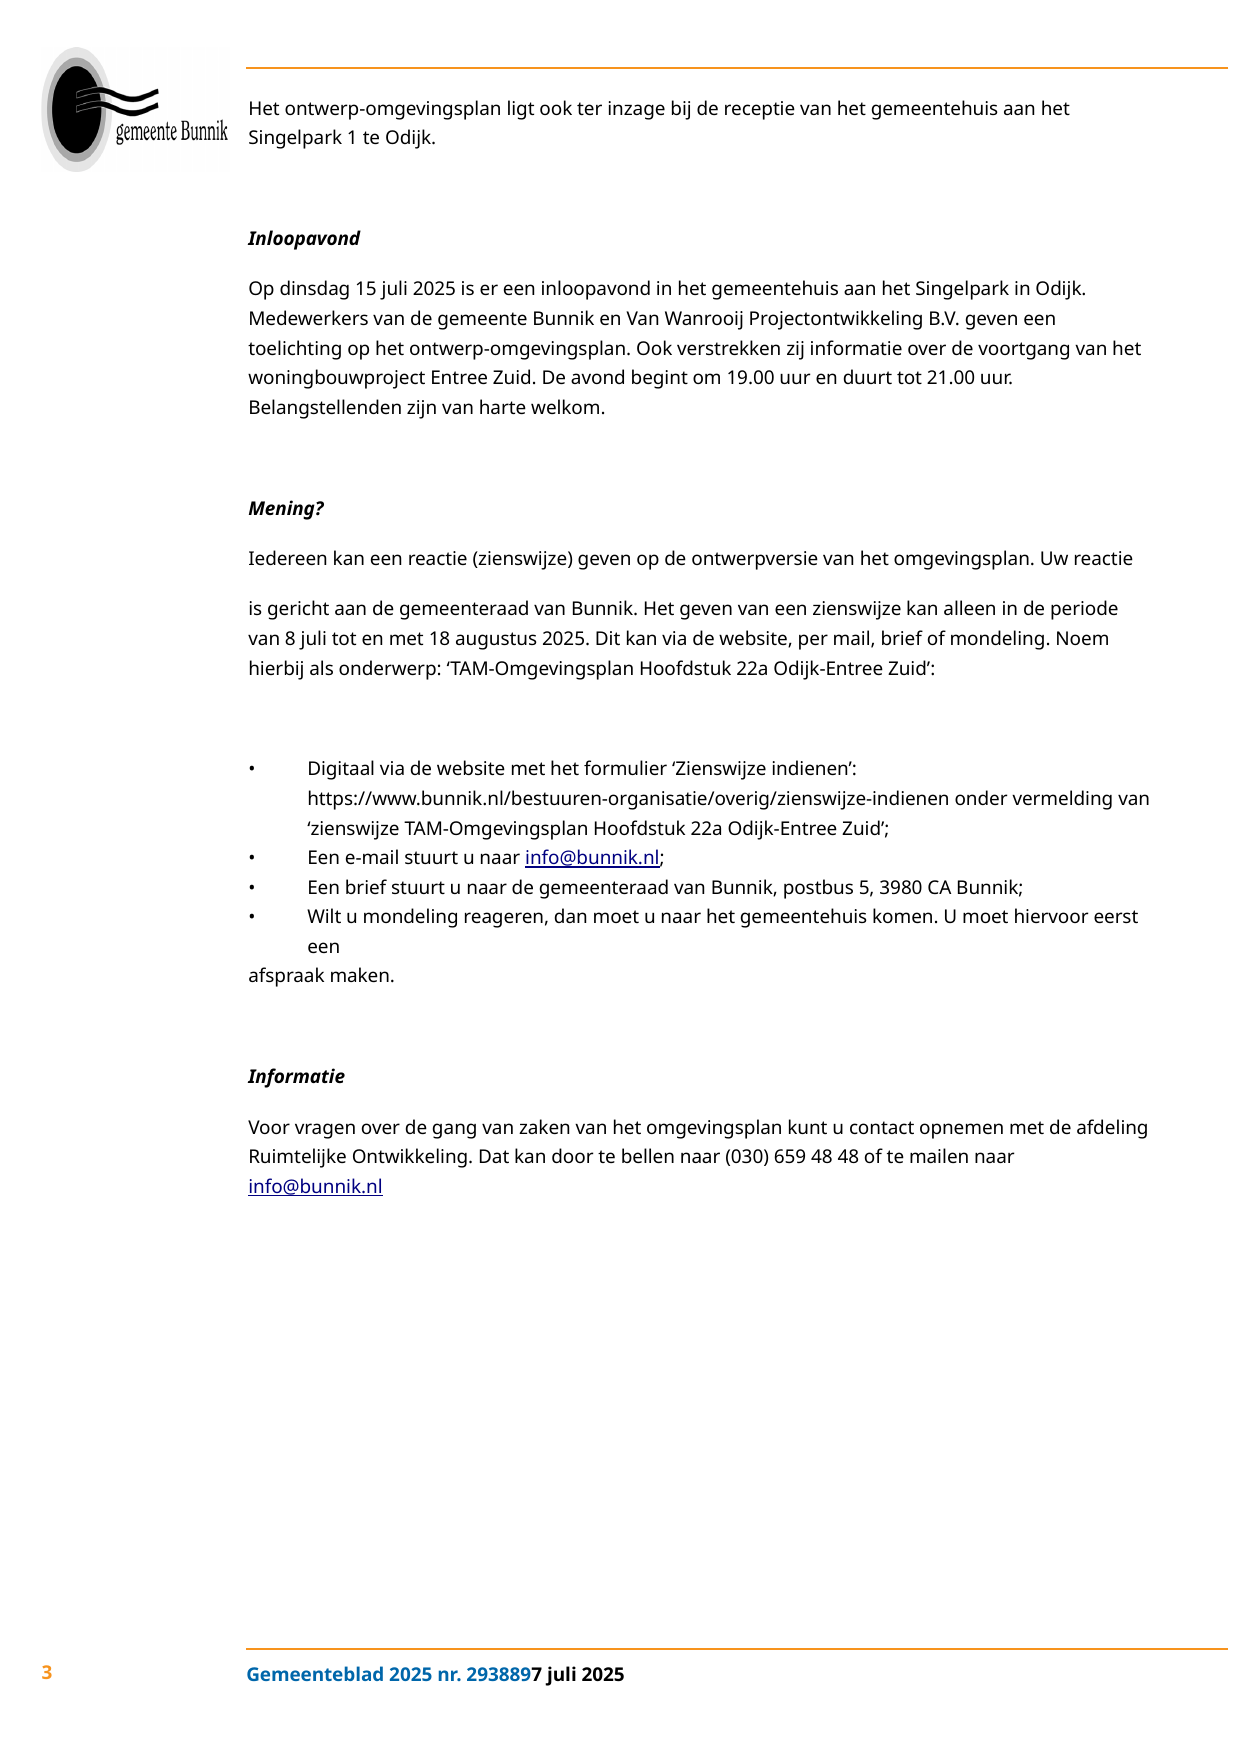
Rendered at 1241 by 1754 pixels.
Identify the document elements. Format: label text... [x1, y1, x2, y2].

text is gericht aan de gemeenteraad van Bunnik. Het geven van een zienswijze kan alleen in de periode van 8 juli tot en met 18 augustus 2025. Dit kan via de website, per mail, brief of mondeling. Noem hierbij als onderwerp: ‘TAM-Omgevingsplan Hoofdstuk 22a Odijk-Entree Zuid’: [248, 596, 1152, 681]
text Informatie [248, 1063, 1152, 1089]
text Inloopavond [248, 225, 1152, 251]
list Digitaal via de website met het formulier ‘Zienswijze indienen’: https://www.bunnik.nl/bestuuren-organisatie/overig/zienswijze-indienen onder vermelding van ‘zienswijze TAM-Omgevingsplan Hoofdstuk 22a Odijk-Entree Zuid’; [248, 756, 1152, 841]
picture [41, 47, 231, 172]
text Op dinsdag 15 juli 2025 is er een inloopavond in het gemeentehuis aan het Singelpark in Odijk. Medewerkers van de gemeente Bunnik en Van Wanrooij Projectontwikkeling B.V. geven een toelichting op het ontwerp-omgevingsplan. Ook verstrekken zij informatie over de voortgang van het woningbouwproject Entree Zuid. De avond begint om 19.00 uur en duurt tot 21.00 uur. Belangstellenden zijn van harte welkom. [248, 276, 1152, 420]
list Wilt u mondeling reageren, dan moet u naar het gemeentehuis komen. U moet hiervoor eerst een [248, 903, 1152, 959]
text Iedereen kan een reactie (zienswijze) geven op de ontwerpversie van het omgevingsplan. Uw reactie [248, 545, 1152, 571]
text Voor vragen over de gang van zaken van het omgevingsplan kunt u contact opnemen met de afdeling Ruimtelijke Ontwikkeling. Dat kan door te bellen naar (030) 659 48 48 of te mailen naar info@bunnik.nl [248, 1114, 1152, 1199]
list Een brief stuurt u naar de gemeenteraad van Bunnik, postbus 5, 3980 CA Bunnik; [248, 874, 1152, 900]
list Een e-mail stuurt u naar info@bunnik.nl; [248, 844, 1152, 870]
text Mening? [248, 495, 1152, 521]
text Het ontwerp-omgevingsplan ligt ook ter inzage bij de receptie van het gemeentehuis aan het Singelpark 1 te Odijk. [248, 95, 1152, 150]
text afspraak maken. [248, 963, 1152, 988]
